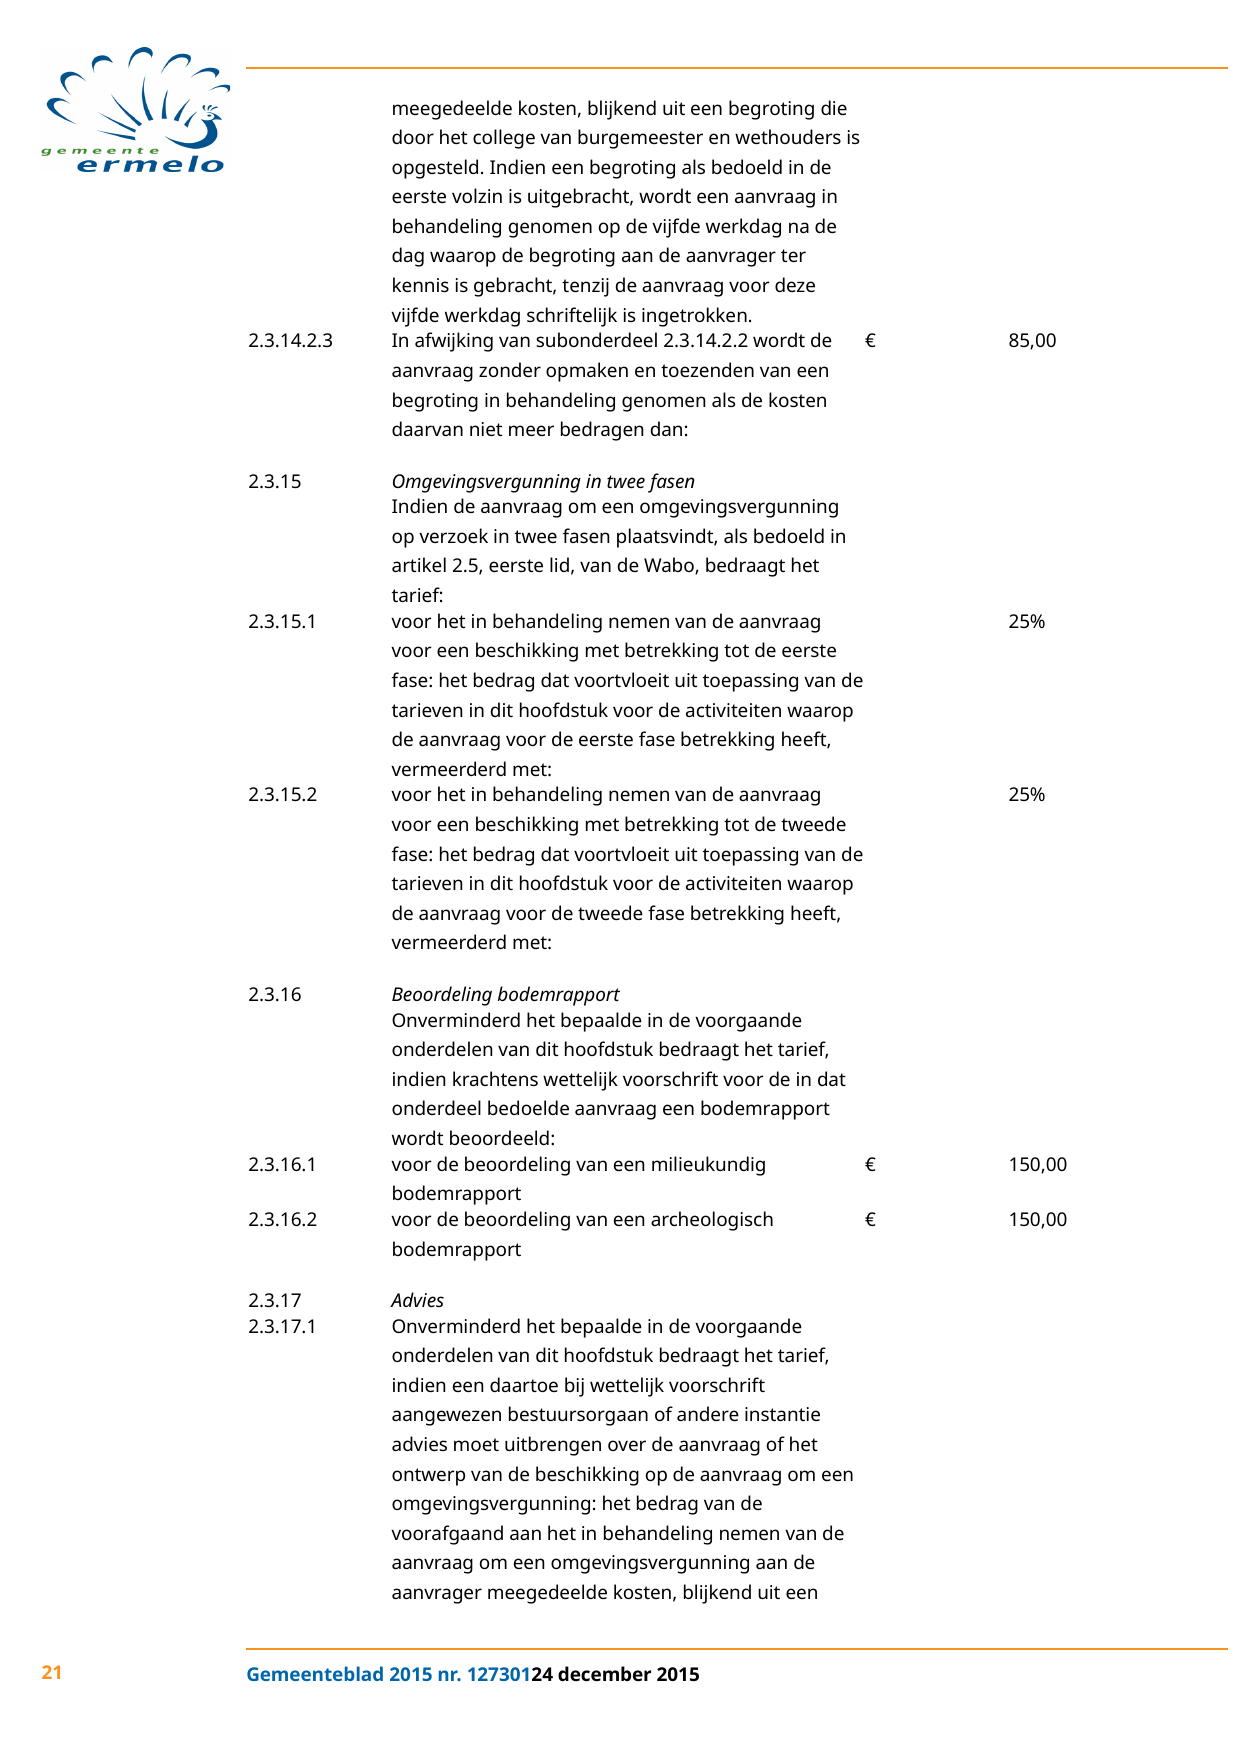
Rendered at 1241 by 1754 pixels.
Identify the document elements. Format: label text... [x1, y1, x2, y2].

table_cell voor het in behandeling nemen van de aanvraag voor een beschikking met betrekking tot de eerste fase: het bedrag dat voortvloeit uit toepassing van de tarieven in dit hoofdstuk voor de activiteiten waarop de aanvraag voor de eerste fase betrekking heeft, vermeerderd met: [391, 608, 865, 782]
table_cell Onverminderd het bepaalde in de voorgaande onderdelen van dit hoofdstuk bedraagt het tarief, indien krachtens wettelijk voorschrift voor de in dat onderdeel bedoelde aanvraag een bodemrapport wordt beoordeeld: [391, 1007, 865, 1151]
table_cell [865, 955, 1008, 981]
table_cell [1008, 468, 1152, 493]
table_cell [865, 95, 1008, 328]
table_cell 2.3.16.1 [248, 1151, 391, 1206]
table_cell [865, 442, 1008, 468]
table_cell Beoordeling bodemrapport [391, 981, 865, 1007]
table_cell [248, 1007, 391, 1151]
table_cell [865, 981, 1008, 1007]
table_cell [248, 1261, 391, 1287]
table_cell [248, 955, 391, 981]
table_cell 2.3.15.2 [248, 782, 391, 955]
table_cell € [865, 328, 1008, 442]
table_cell 85,00 [1008, 328, 1152, 442]
table_cell [1008, 1313, 1152, 1605]
table_cell voor de beoordeling van een archeologisch bodemrapport [391, 1206, 865, 1261]
table_cell In afwijking van subonderdeel 2.3.14.2.2 wordt de aanvraag zonder opmaken en toezenden van een begroting in behandeling genomen als de kosten daarvan niet meer bedragen dan: [391, 328, 865, 442]
table_cell 25% [1008, 782, 1152, 955]
table_cell [1008, 1287, 1152, 1313]
table_cell [391, 442, 865, 468]
table_cell Onverminderd het bepaalde in de voorgaande onderdelen van dit hoofdstuk bedraagt het tarief, indien een daartoe bij wettelijk voorschrift aangewezen bestuursorgaan of andere instantie advies moet uitbrengen over de aanvraag of het ontwerp van de beschikking op de aanvraag om een omgevingsvergunning: het bedrag van de voorafgaand aan het in behandeling nemen van de aanvraag om een omgevingsvergunning aan de aanvrager meegedeelde kosten, blijkend uit een [391, 1313, 865, 1605]
table_cell [248, 95, 391, 328]
table_cell [391, 1261, 865, 1287]
table_cell [865, 468, 1008, 493]
table_cell [248, 442, 391, 468]
table_cell 2.3.17 [248, 1287, 391, 1313]
table_cell [1008, 955, 1152, 981]
table_cell Omgevingsvergunning in twee fasen [391, 468, 865, 493]
table_cell [248, 494, 391, 608]
table_cell meegedeelde kosten, blijkend uit een begroting die door het college van burgemeester en wethouders is opgesteld. Indien een begroting als bedoeld in de eerste volzin is uitgebracht, wordt een aanvraag in behandeling genomen op de vijfde werkdag na de dag waarop de begroting aan de aanvrager ter kennis is gebracht, tenzij de aanvraag voor deze vijfde werkdag schriftelijk is ingetrokken. [391, 95, 865, 328]
table_cell [1008, 95, 1152, 328]
table_cell voor het in behandeling nemen van de aanvraag voor een beschikking met betrekking tot de tweede fase: het bedrag dat voortvloeit uit toepassing van de tarieven in dit hoofdstuk voor de activiteiten waarop de aanvraag voor de tweede fase betrekking heeft, vermeerderd met: [391, 782, 865, 955]
table_cell 25% [1008, 608, 1152, 782]
table_cell [865, 1261, 1008, 1287]
table_cell 2.3.14.2.3 [248, 328, 391, 442]
table_cell 2.3.17.1 [248, 1313, 391, 1605]
table_cell [1008, 442, 1152, 468]
table_cell € [865, 1151, 1008, 1206]
table_cell [865, 1313, 1008, 1605]
table_cell 2.3.16.2 [248, 1206, 391, 1261]
table_cell 150,00 [1008, 1206, 1152, 1261]
picture [41, 47, 231, 172]
table_cell Indien de aanvraag om een omgevingsvergunning op verzoek in twee fasen plaatsvindt, als bedoeld in artikel 2.5, eerste lid, van de Wabo, bedraagt het tarief: [391, 494, 865, 608]
table_cell 2.3.15.1 [248, 608, 391, 782]
table_cell [865, 608, 1008, 782]
table_cell [865, 1287, 1008, 1313]
table_cell [1008, 494, 1152, 608]
table_cell 2.3.15 [248, 468, 391, 493]
table_cell 2.3.16 [248, 981, 391, 1007]
table_cell voor de beoordeling van een milieukundig bodemrapport [391, 1151, 865, 1206]
table_cell € [865, 1206, 1008, 1261]
table_cell [865, 782, 1008, 955]
table_cell [1008, 981, 1152, 1007]
table_cell [391, 955, 865, 981]
table_cell 150,00 [1008, 1151, 1152, 1206]
table_cell [865, 494, 1008, 608]
table_cell [1008, 1007, 1152, 1151]
table_cell [865, 1007, 1008, 1151]
table_cell Advies [391, 1287, 865, 1313]
table_cell [1008, 1261, 1152, 1287]
